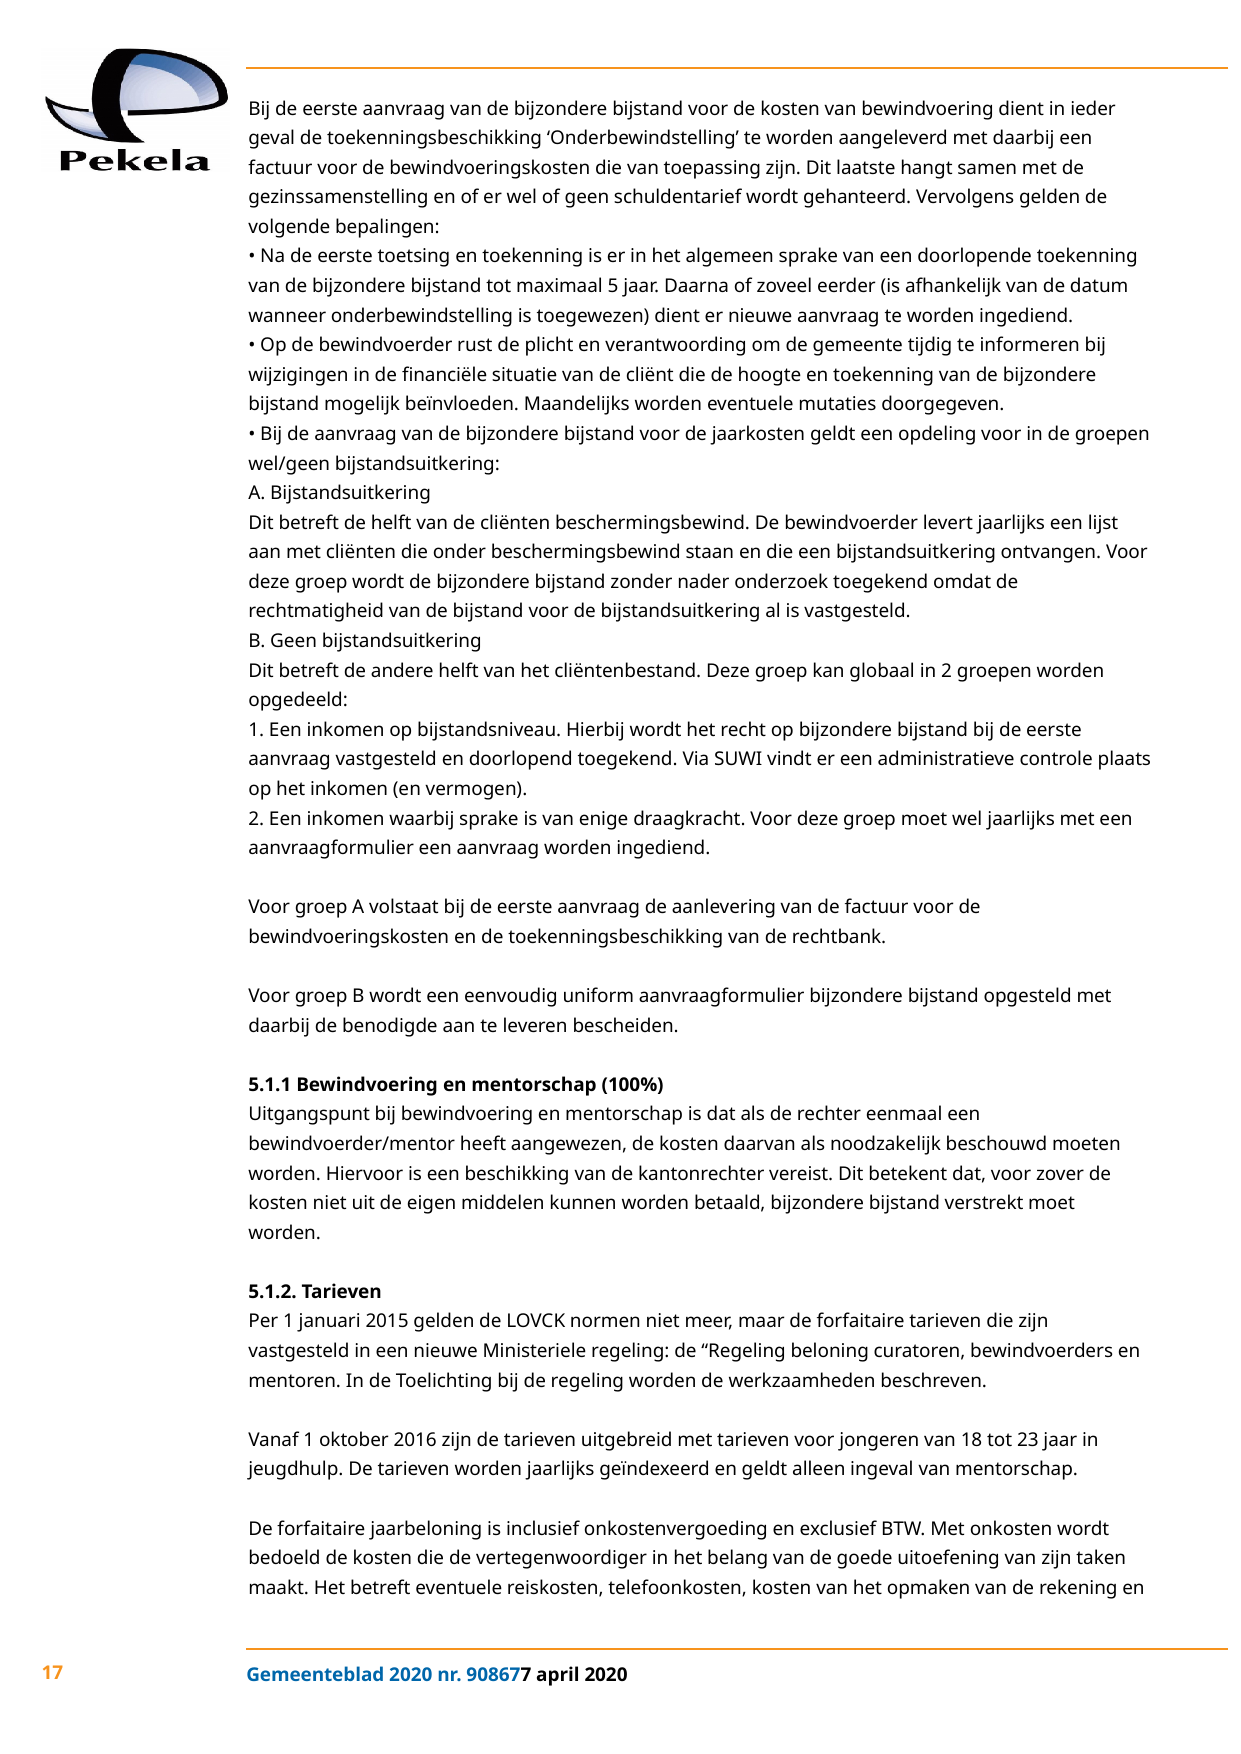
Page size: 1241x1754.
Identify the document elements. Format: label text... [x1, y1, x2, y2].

text Vanaf 1 oktober 2016 zijn de tarieven uitgebreid met tarieven voor jongeren van 18 tot 23 jaar in jeugdhulp. De tarieven worden jaarlijks geïndexeerd en geldt alleen ingeval van mentorschap. [248, 1426, 1152, 1481]
text De forfaitaire jaarbeloning is inclusief onkostenvergoeding en exclusief BTW. Met onkosten wordt bedoeld de kosten die de vertegenwoordiger in het belang van de goede uitoefening van zijn taken maakt. Het betreft eventuele reiskosten, telefoonkosten, kosten van het opmaken van de rekening en [248, 1515, 1152, 1600]
text Voor groep B wordt een eenvoudig uniform aanvraagformulier bijzondere bijstand opgesteld met daarbij de benodigde aan te leveren bescheiden. [248, 982, 1152, 1038]
text Per 1 januari 2015 gelden de LOVCK normen niet meer, maar de forfaitaire tarieven die zijn vastgesteld in een nieuwe Ministeriele regeling: de “Regeling beloning curatoren, bewindvoerders en mentoren. In de Toelichting bij de regeling worden de werkzaamheden beschreven. [248, 1308, 1152, 1393]
text Bij de eerste aanvraag van de bijzondere bijstand voor de kosten van bewindvoering dient in ieder geval de toekenningsbeschikking ‘Onderbewindstelling’ te worden aangeleverd met daarbij een factuur voor de bewindvoeringskosten die van toepassing zijn. Dit laatste hangt samen met de gezinssamenstelling en of er wel of geen schuldentarief wordt gehanteerd. Vervolgens gelden de volgende bepalingen: [248, 95, 1152, 239]
text B. Geen bijstandsuitkering [248, 627, 1152, 653]
text 5.1.1 Bewindvoering en mentorschap (100%) [248, 1071, 1152, 1097]
text 2. Een inkomen waarbij sprake is van enige draagkracht. Voor deze groep moet wel jaarlijks met een aanvraagformulier een aanvraag worden ingediend. [248, 805, 1152, 860]
text • Bij de aanvraag van de bijzondere bijstand voor de jaarkosten geldt een opdeling voor in de groepen wel/geen bijstandsuitkering: [248, 420, 1152, 476]
text Uitgangspunt bij bewindvoering en mentorschap is dat als de rechter eenmaal een bewindvoerder/mentor heeft aangewezen, de kosten daarvan als noodzakelijk beschouwd moeten worden. Hiervoor is een beschikking van de kantonrechter vereist. Dit betekent dat, voor zover de kosten niet uit de eigen middelen kunnen worden betaald, bijzondere bijstand verstrekt moet worden. [248, 1101, 1152, 1245]
text • Op de bewindvoerder rust de plicht en verantwoording om de gemeente tijdig te informeren bij wijzigingen in de financiële situatie van de cliënt die de hoogte en toekenning van de bijzondere bijstand mogelijk beïnvloeden. Maandelijks worden eventuele mutaties doorgegeven. [248, 331, 1152, 416]
text Dit betreft de helft van de cliënten beschermingsbewind. De bewindvoerder levert jaarlijks een lijst aan met cliënten die onder beschermingsbewind staan en die een bijstandsuitkering ontvangen. Voor deze groep wordt de bijzondere bijstand zonder nader onderzoek toegekend omdat de rechtmatigheid van de bijstand voor de bijstandsuitkering al is vastgesteld. [248, 509, 1152, 623]
text Voor groep A volstaat bij de eerste aanvraag de aanlevering van de factuur voor de bewindvoeringskosten en de toekenningsbeschikking van de rechtbank. [248, 893, 1152, 949]
text 5.1.2. Tarieven [248, 1278, 1152, 1304]
text A. Bijstandsuitkering [248, 479, 1152, 505]
text • Na de eerste toetsing en toekenning is er in het algemeen sprake van een doorlopende toekenning van de bijzondere bijstand tot maximaal 5 jaar. Daarna of zoveel eerder (is afhankelijk van de datum wanneer onderbewindstelling is toegewezen) dient er nieuwe aanvraag te worden ingediend. [248, 243, 1152, 328]
text 1. Een inkomen op bijstandsniveau. Hierbij wordt het recht op bijzondere bijstand bij de eerste aanvraag vastgesteld en doorlopend toegekend. Via SUWI vindt er een administratieve controle plaats op het inkomen (en vermogen). [248, 716, 1152, 801]
picture [41, 47, 231, 172]
text Dit betreft de andere helft van het cliëntenbestand. Deze groep kan globaal in 2 groepen worden opgedeeld: [248, 657, 1152, 712]
